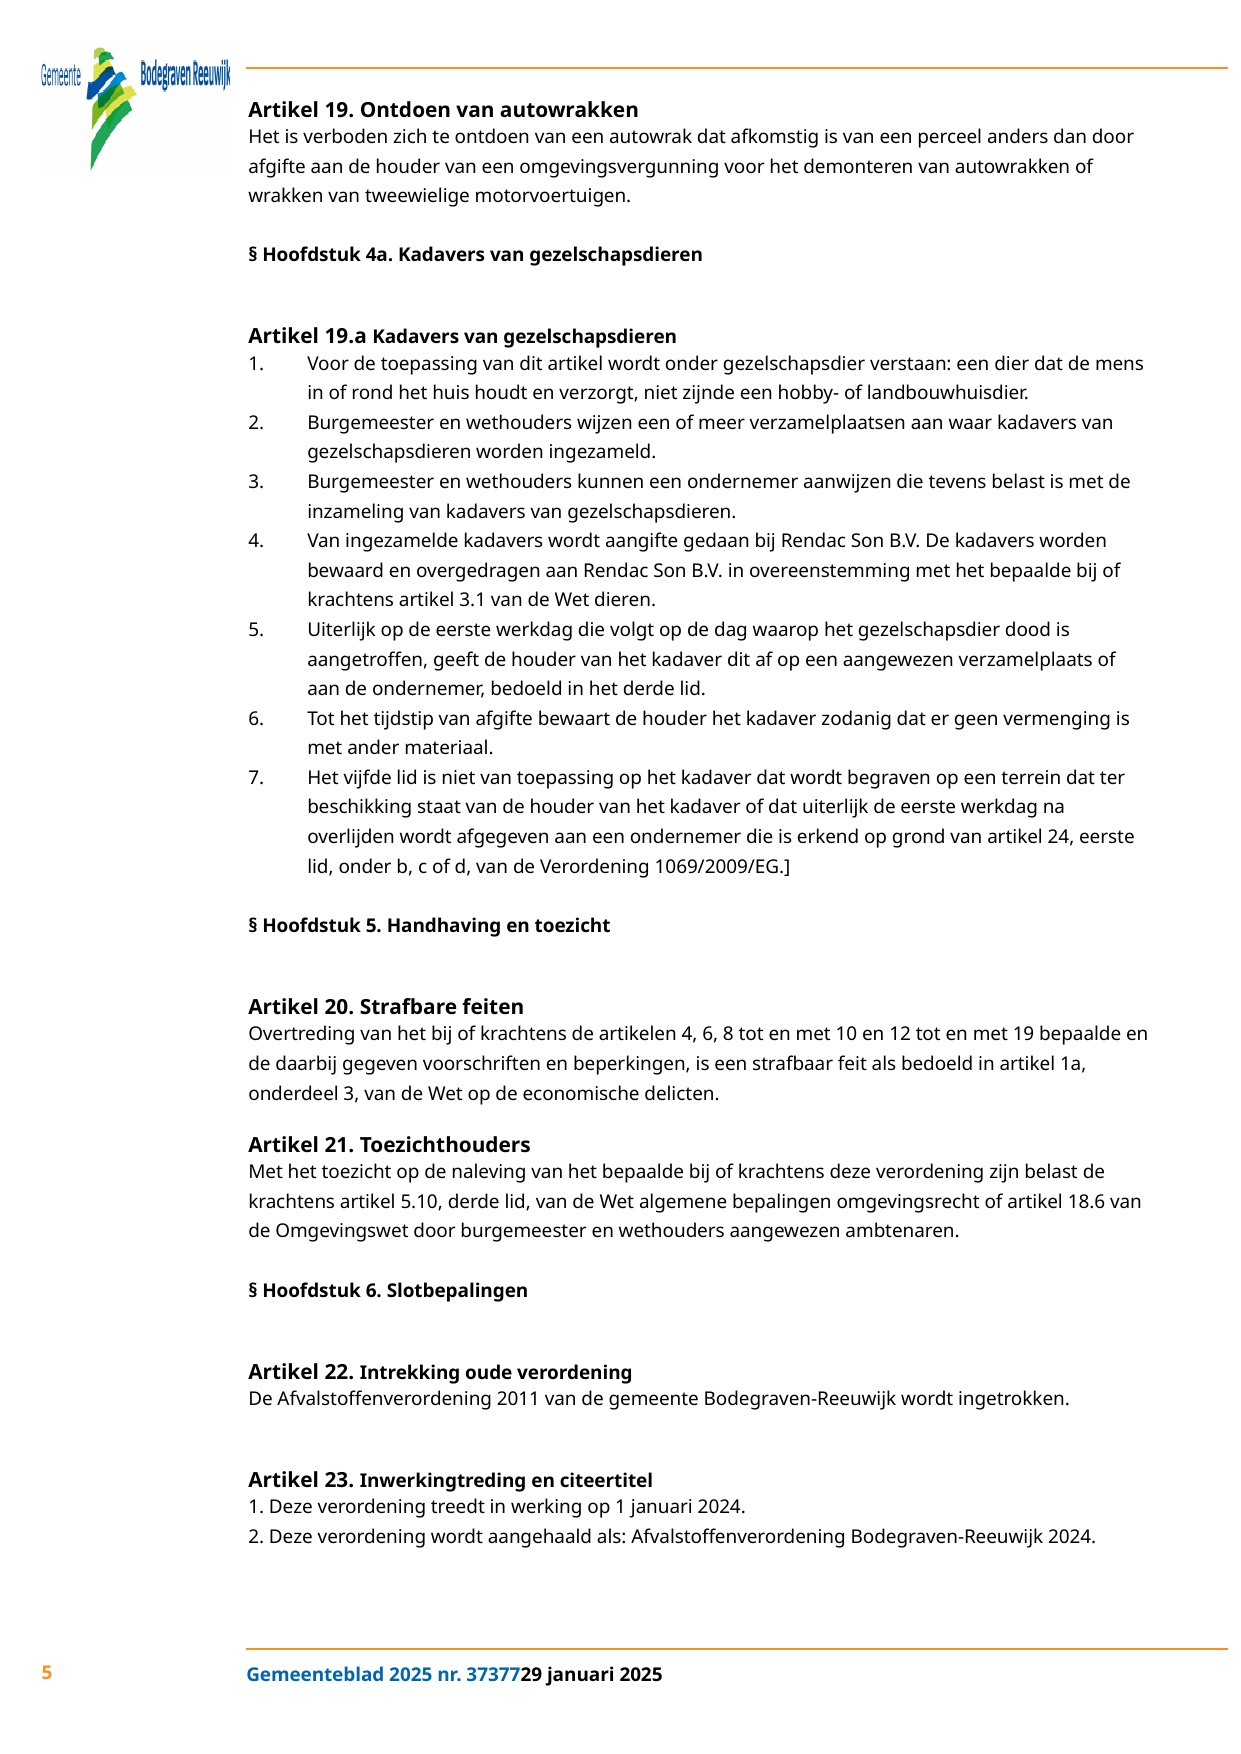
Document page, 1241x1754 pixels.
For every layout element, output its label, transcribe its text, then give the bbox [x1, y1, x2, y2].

text § Hoofdstuk 5. Handhaving en toezicht [248, 912, 1152, 938]
text De Afvalstoffenverordening 2011 van de gemeente Bodegraven-Reeuwijk wordt ingetrokken. [248, 1385, 1152, 1411]
text 1. Deze verordening treedt in werking op 1 januari 2024. [248, 1494, 1152, 1519]
list Van ingezamelde kadavers wordt aangifte gedaan bij Rendac Son B.V. De kadavers worden bewaard en overgedragen aan Rendac Son B.V. in overeenstemming met het bepaalde bij of krachtens artikel 3.1 van de Wet dieren. [248, 527, 1152, 612]
text Overtreding van het bij of krachtens de artikelen 4, 6, 8 tot en met 10 en 12 tot en met 19 bepaalde en de daarbij gegeven voorschriften en beperkingen, is een strafbaar feit als bedoeld in artikel 1a, onderdeel 3, van de Wet op de economische delicten. [248, 1021, 1152, 1105]
text § Hoofdstuk 4a. Kadavers van gezelschapsdieren [248, 242, 1152, 267]
text Artikel 22. Intrekking oude verordening [248, 1357, 1152, 1385]
list Burgemeester en wethouders wijzen een of meer verzamelplaatsen aan waar kadavers van gezelschapsdieren worden ingezameld. [248, 409, 1152, 464]
text Artikel 19.a Kadavers van gezelschapsdieren [248, 322, 1152, 350]
text Artikel 21. Toezichthouders [248, 1130, 1152, 1158]
text Artikel 23. Inwerkingtreding en citeertitel [248, 1465, 1152, 1494]
text Artikel 20. Strafbare feiten [248, 992, 1152, 1021]
list Het vijfde lid is niet van toepassing op het kadaver dat wordt begraven op een terrein dat ter beschikking staat van de houder van het kadaver of dat uiterlijk de eerste werkdag na overlijden wordt afgegeven aan een ondernemer die is erkend op grond van artikel 24, eerste lid, onder b, c of d, van de Verordening 1069/2009/EG.] [248, 764, 1152, 879]
list Voor de toepassing van dit artikel wordt onder gezelschapsdier verstaan: een dier dat de mens in of rond het huis houdt en verzorgt, niet zijnde een hobby- of landbouwhuisdier. [248, 350, 1152, 405]
list Tot het tijdstip van afgifte bewaart de houder het kadaver zodanig dat er geen vermenging is met ander materiaal. [248, 705, 1152, 760]
text Het is verboden zich te ontdoen van een autowrak dat afkomstig is van een perceel anders dan door afgifte aan de houder van een omgevingsvergunning voor het demonteren van autowrakken of wrakken van tweewielige motorvoertuigen. [248, 123, 1152, 208]
text Met het toezicht op de naleving van het bepaalde bij of krachtens deze verordening zijn belast de krachtens artikel 5.10, derde lid, van de Wet algemene bepalingen omgevingsrecht of artikel 18.6 van de Omgevingswet door burgemeester en wethouders aangewezen ambtenaren. [248, 1158, 1152, 1243]
list Uiterlijk op de eerste werkdag die volgt op de dag waarop het gezelschapsdier dood is aangetroffen, geeft de houder van het kadaver dit af op een aangewezen verzamelplaats of aan de ondernemer, bedoeld in het derde lid. [248, 616, 1152, 701]
text Artikel 19. Ontdoen van autowrakken [248, 95, 1152, 123]
text 2. Deze verordening wordt aangehaald als: Afvalstoffenverordening Bodegraven-Reeuwijk 2024. [248, 1523, 1152, 1549]
picture [41, 47, 231, 172]
list Burgemeester en wethouders kunnen een ondernemer aanwijzen die tevens belast is met de inzameling van kadavers van gezelschapsdieren. [248, 468, 1152, 524]
text § Hoofdstuk 6. Slotbepalingen [248, 1277, 1152, 1303]
